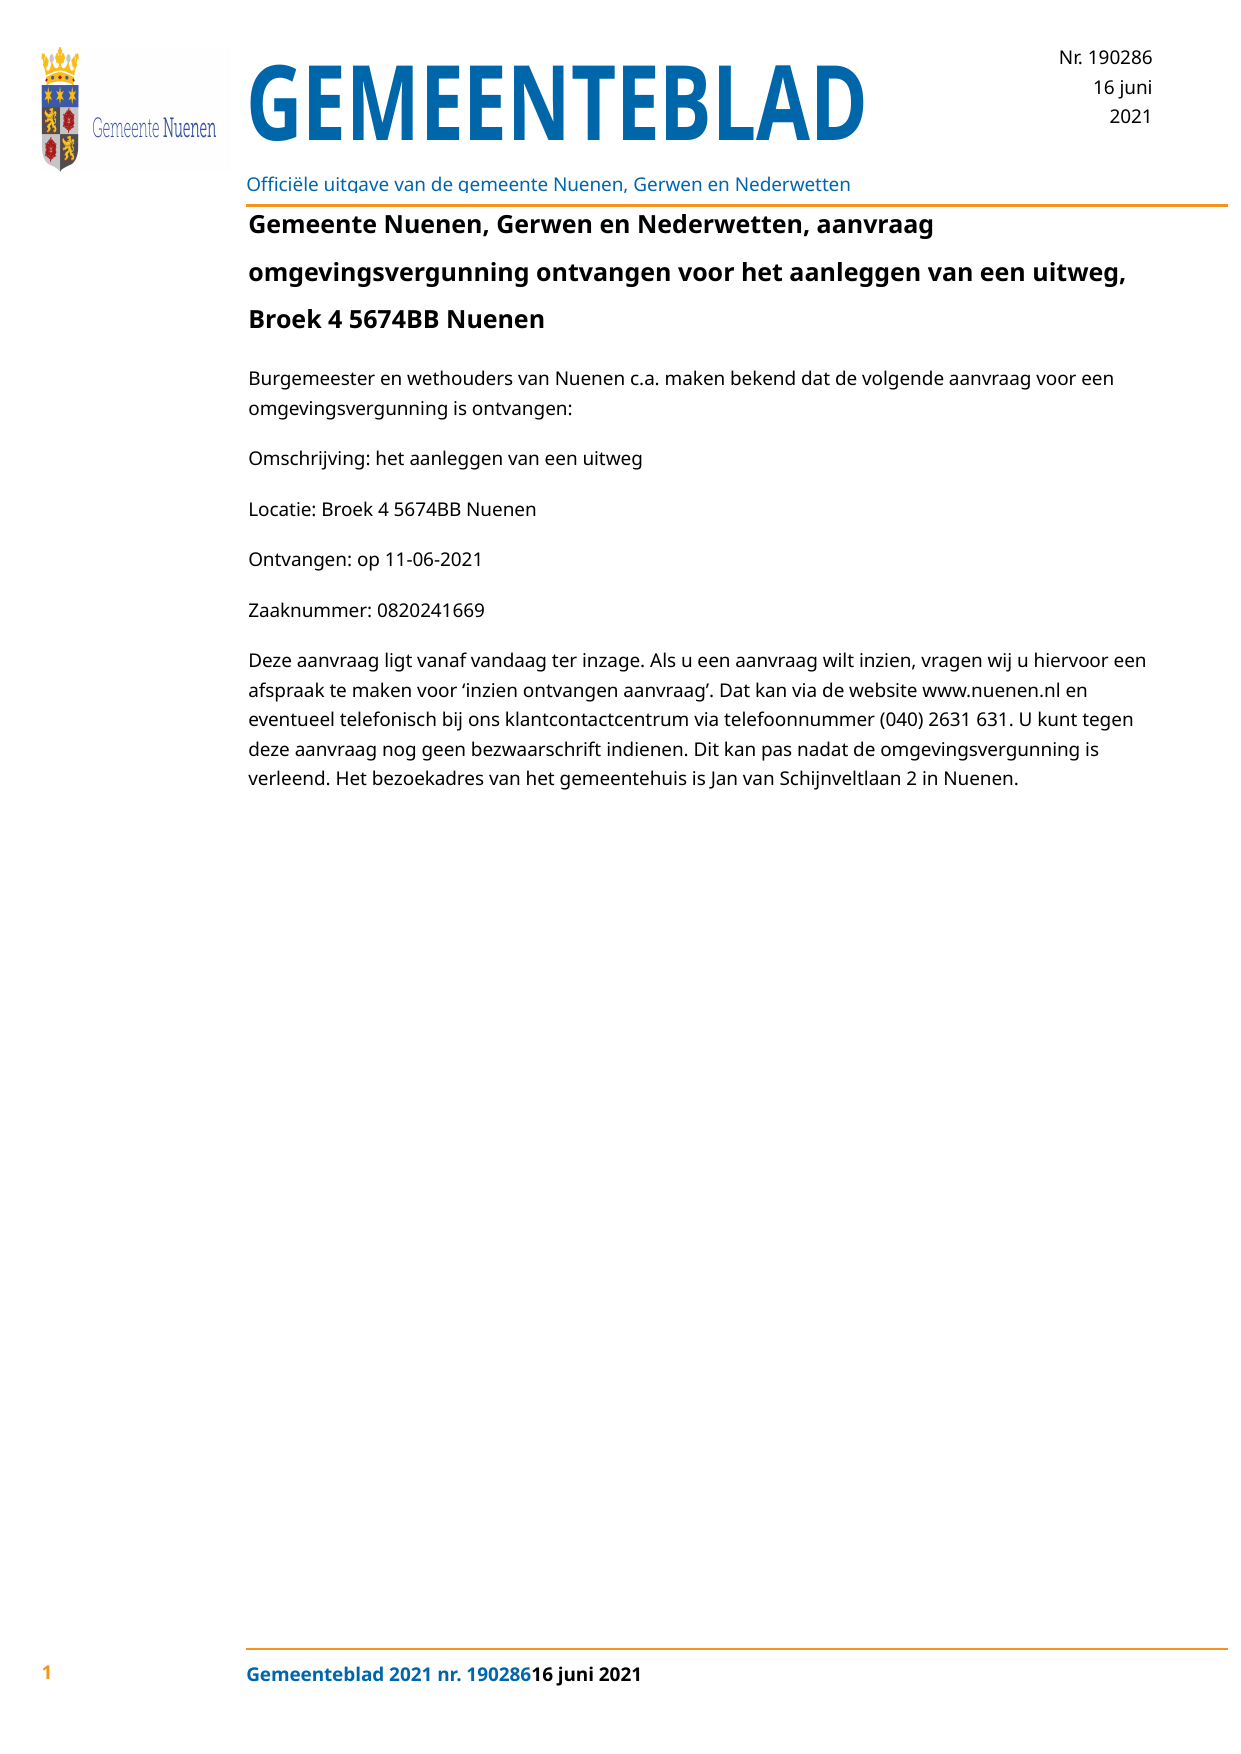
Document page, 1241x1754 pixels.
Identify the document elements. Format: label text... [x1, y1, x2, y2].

text Ontvangen: op 11-06-2021 [248, 546, 1152, 572]
picture [41, 47, 231, 172]
text Gemeente Nuenen, Gerwen en Nederwetten, aanvraag omgevingsvergunning ontvangen voor het aanleggen van een uitweg, Broek 4 5674BB Nuenen [248, 207, 1152, 336]
text Deze aanvraag ligt vanaf vandaag ter inzage. Als u een aanvraag wilt inzien, vragen wij u hiervoor een afspraak te maken voor ‘inzien ontvangen aanvraag’. Dat kan via de website www.nuenen.nl en eventueel telefonisch bij ons klantcontactcentrum via telefoonnummer (040) 2631 631. U kunt tegen deze aanvraag nog geen bezwaarschrift indienen. Dit kan pas nadat de omgevingsvergunning is verleend. Het bezoekadres van het gemeentehuis is Jan van Schijnveltlaan 2 in Nuenen. [248, 647, 1152, 791]
text Omschrijving: het aanleggen van een uitweg [248, 446, 1152, 471]
text Burgemeester en wethouders van Nuenen c.a. maken bekend dat de volgende aanvraag voor een omgevingsvergunning is ontvangen: [248, 366, 1152, 421]
text Locatie: Broek 4 5674BB Nuenen [248, 496, 1152, 522]
text Zaaknummer: 0820241669 [248, 597, 1152, 622]
